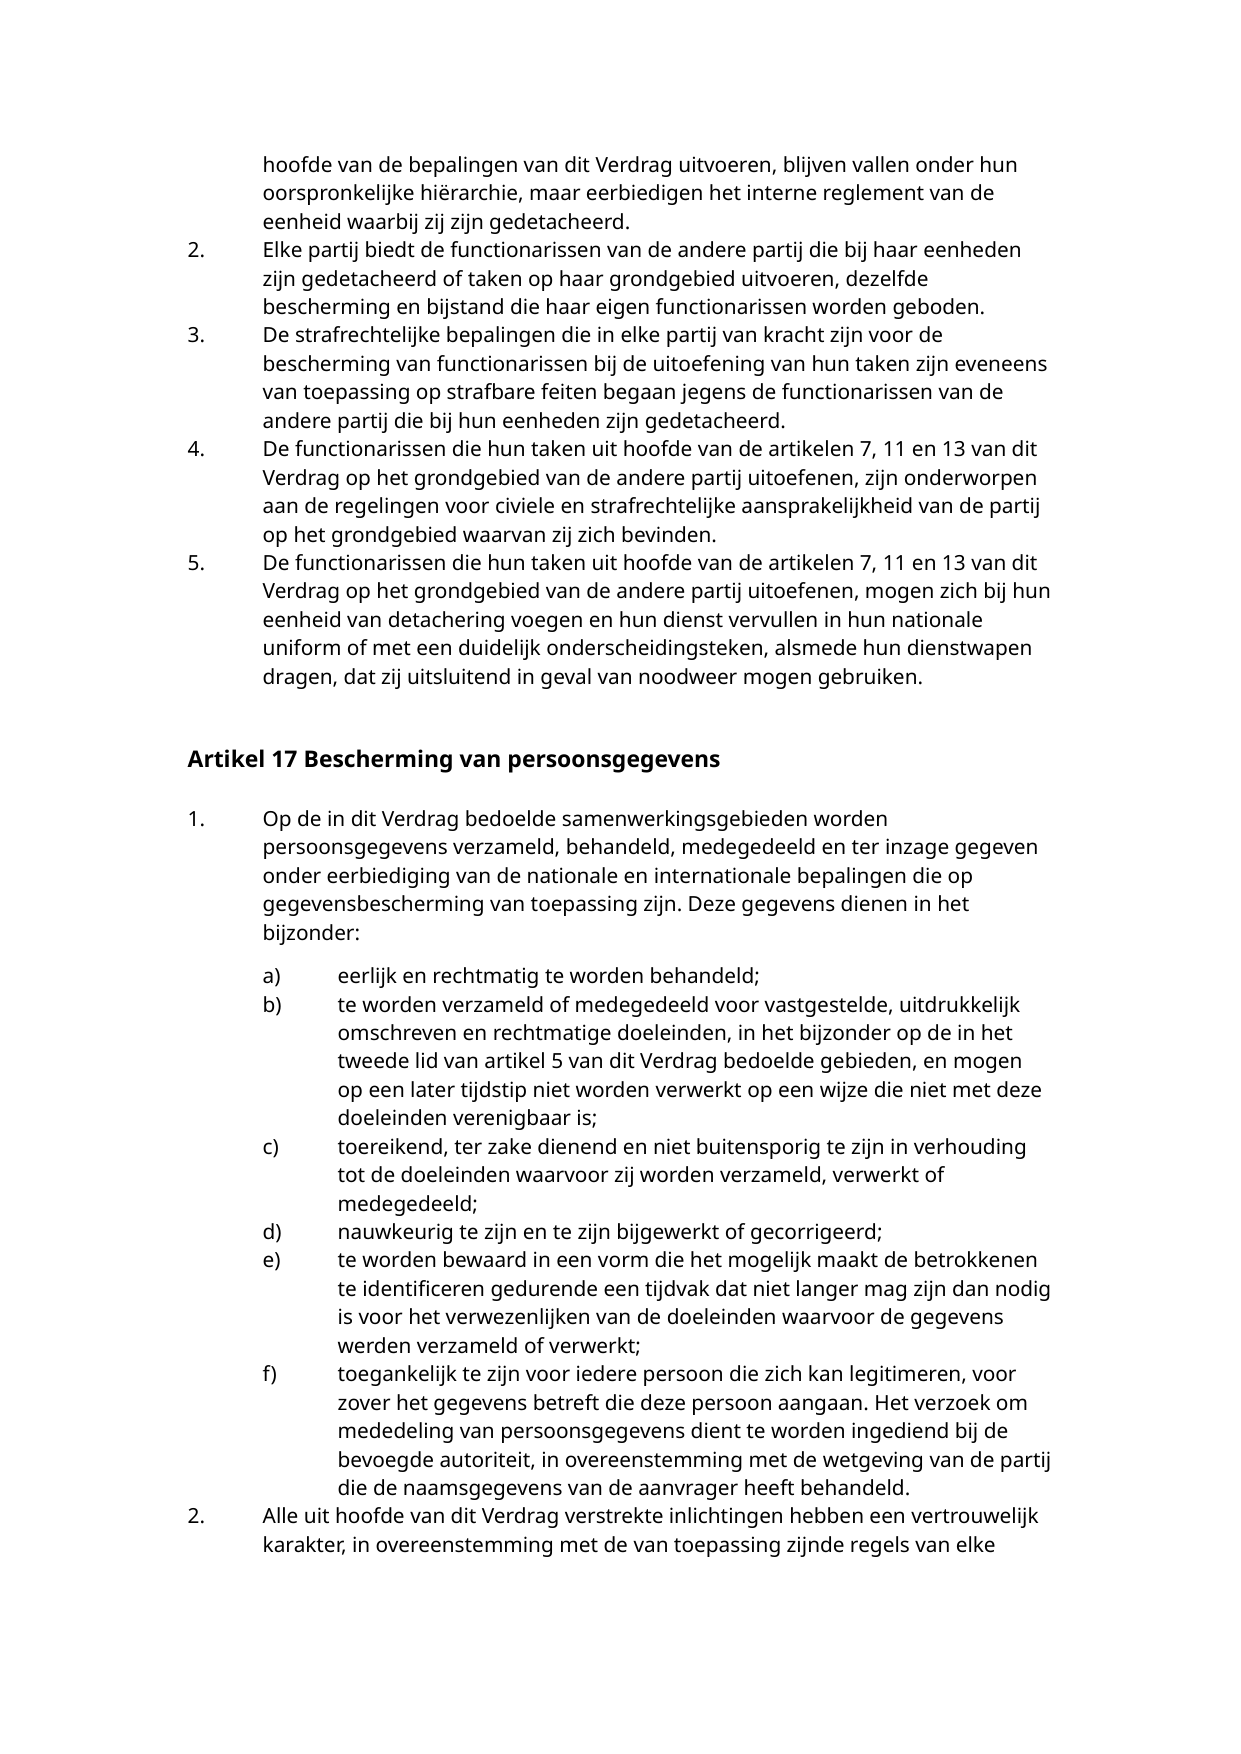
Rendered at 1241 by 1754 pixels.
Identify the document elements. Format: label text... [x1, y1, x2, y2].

list Op de in dit Verdrag bedoelde samenwerkingsgebieden worden persoonsgegevens verzameld, behandeld, medegedeeld en ter inzage gegeven onder eerbiediging van de nationale en internationale bepalingen die op gegevensbescherming van toepassing zijn. Deze gegevens dienen in het bijzonder: [187, 804, 1053, 946]
list nauwkeurig te zijn en te zijn bijgewerkt of gecorrigeerd; [262, 1217, 1053, 1246]
list te worden bewaard in een vorm die het mogelijk maakt de betrokkenen te identificeren gedurende een tijdvak dat niet langer mag zijn dan nodig is voor het verwezenlijken van de doeleinden waarvoor de gegevens werden verzameld of verwerkt; [262, 1246, 1053, 1359]
list te worden verzameld of medegedeeld voor vastgestelde, uitdrukkelijk omschreven en rechtmatige doeleinden, in het bijzonder op de in het tweede lid van artikel 5 van dit Verdrag bedoelde gebieden, en mogen op een later tijdstip niet worden verwerkt op een wijze die niet met deze doeleinden verenigbaar is; [262, 990, 1053, 1132]
list De strafrechtelijke bepalingen die in elke partij van kracht zijn voor de bescherming van functionarissen bij de uitoefening van hun taken zijn eveneens van toepassing op strafbare feiten begaan jegens de functionarissen van de andere partij die bij hun eenheden zijn gedetacheerd. [187, 321, 1053, 434]
list hoofde van de bepalingen van dit Verdrag uitvoeren, blijven vallen onder hun oorspronkelijke hiërarchie, maar eerbiedigen het interne reglement van de eenheid waarbij zij zijn gedetacheerd. [187, 150, 1053, 235]
list toegankelijk te zijn voor iedere persoon die zich kan legitimeren, voor zover het gegevens betreft die deze persoon aangaan. Het verzoek om mededeling van persoonsgegevens dient te worden ingediend bij de bevoegde autoriteit, in overeenstemming met de wetgeving van de partij die de naamsgegevens van de aanvrager heeft behandeld. [262, 1359, 1053, 1502]
list De functionarissen die hun taken uit hoofde van de artikelen 7, 11 en 13 van dit Verdrag op het grondgebied van de andere partij uitoefenen, mogen zich bij hun eenheid van detachering voegen en hun dienst vervullen in hun nationale uniform of met een duidelijk onderscheidingsteken, alsmede hun dienstwapen dragen, dat zij uitsluitend in geval van noodweer mogen gebruiken. [187, 548, 1053, 690]
list toereikend, ter zake dienend en niet buitensporig te zijn in verhouding tot de doeleinden waarvoor zij worden verzameld, verwerkt of medegedeeld; [262, 1132, 1053, 1217]
list eerlijk en rechtmatig te worden behandeld; [262, 961, 1053, 990]
list Alle uit hoofde van dit Verdrag verstrekte inlichtingen hebben een vertrouwelijk karakter, in overeenstemming met de van toepassing zijnde regels van elke [187, 1502, 1053, 1558]
list De functionarissen die hun taken uit hoofde van de artikelen 7, 11 en 13 van dit Verdrag op het grondgebied van de andere partij uitoefenen, zijn onderworpen aan de regelingen voor civiele en strafrechtelijke aansprakelijkheid van de partij op het grondgebied waarvan zij zich bevinden. [187, 434, 1053, 548]
subtitle Artikel 17 Bescherming van persoonsgegevens [187, 743, 1053, 774]
list Elke partij biedt de functionarissen van de andere partij die bij haar eenheden zijn gedetacheerd of taken op haar grondgebied uitvoeren, dezelfde bescherming en bijstand die haar eigen functionarissen worden geboden. [187, 235, 1053, 321]
